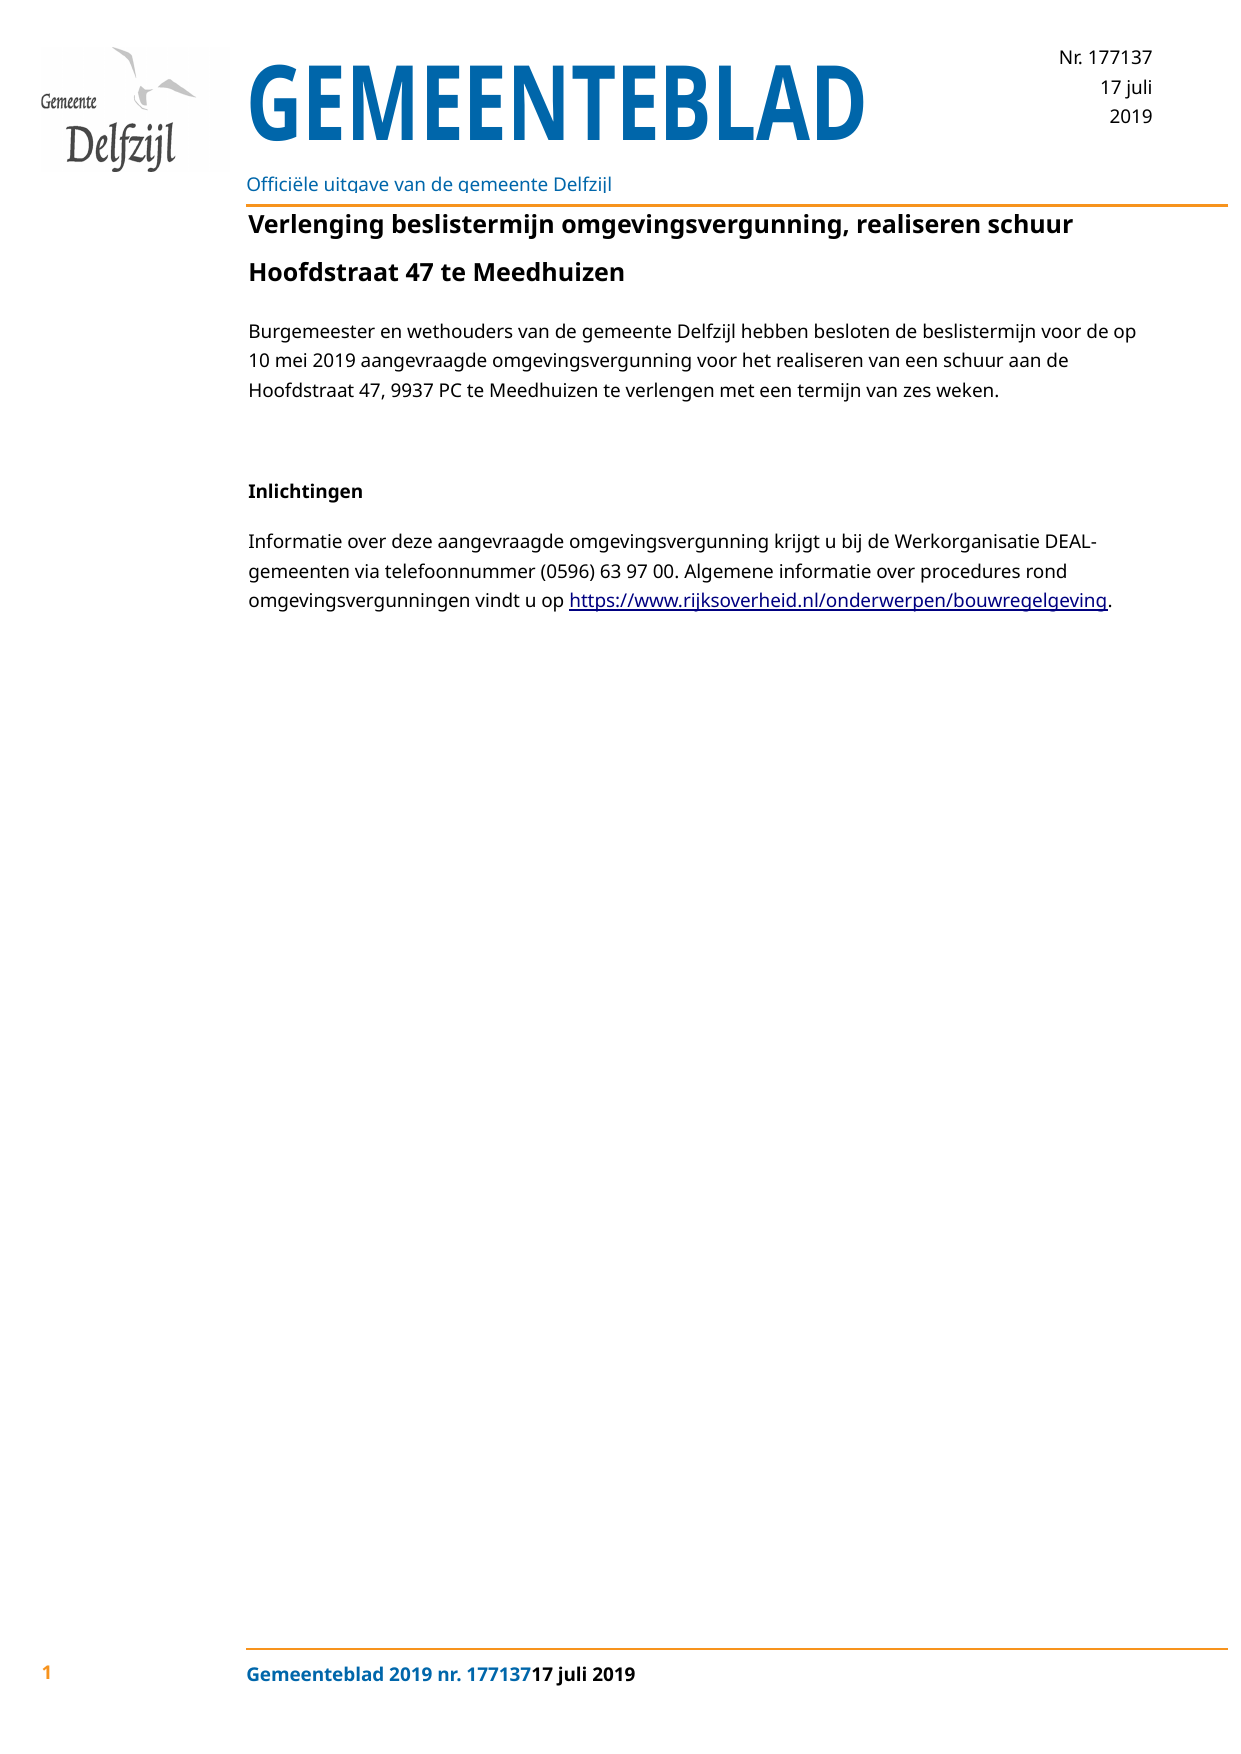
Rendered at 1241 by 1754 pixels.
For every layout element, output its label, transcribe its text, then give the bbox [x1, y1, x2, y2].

picture [41, 47, 231, 172]
text Inlichtingen [248, 478, 1152, 504]
text Burgemeester en wethouders van de gemeente Delfzijl hebben besloten de beslistermijn voor de op 10 mei 2019 aangevraagde omgevingsvergunning voor het realiseren van een schuur aan de Hoofdstraat 47, 9937 PC te Meedhuizen te verlengen met een termijn van zes weken. [248, 318, 1152, 403]
text Informatie over deze aangevraagde omgevingsvergunning krijgt u bij de Werkorganisatie DEAL-gemeenten via telefoonnummer (0596) 63 97 00. Algemene informatie over procedures rond omgevingsvergunningen vindt u op https://www.rijksoverheid.nl/onderwerpen/bouwregelgeving. [248, 528, 1152, 613]
text Verlenging beslistermijn omgevingsvergunning, realiseren schuur Hoofdstraat 47 te Meedhuizen [248, 207, 1152, 288]
